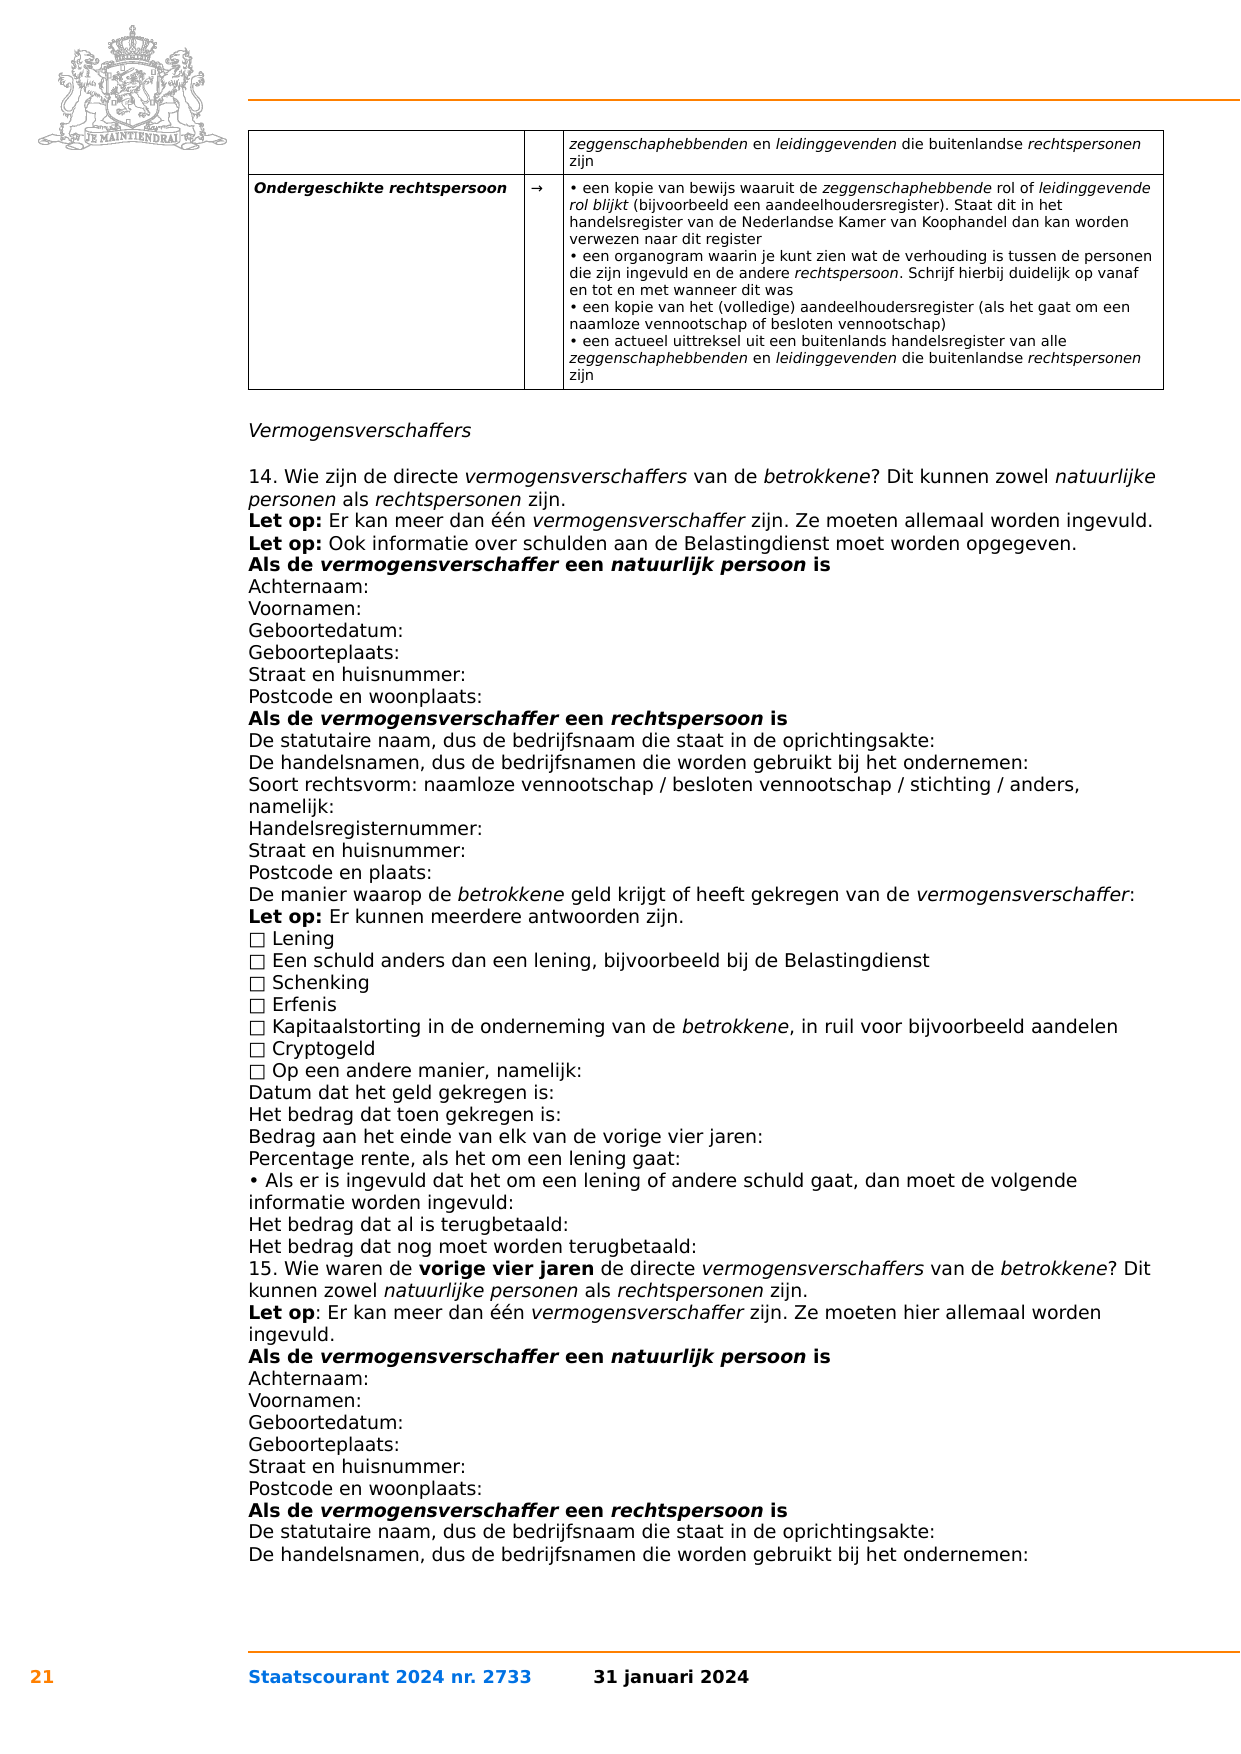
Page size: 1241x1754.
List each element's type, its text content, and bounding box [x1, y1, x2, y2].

text Straat en huisnummer: [248, 840, 1163, 862]
table_cell Ondergeschikte rechtspersoon [249, 175, 524, 388]
text Let op: Er kan meer dan één vermogensverschaffer zijn. Ze moeten hier allemaal worden ingevuld. [248, 1302, 1163, 1346]
text Postcode en plaats: [248, 862, 1163, 884]
text Voornamen: [248, 1389, 1163, 1412]
text Straat en huisnummer: [248, 664, 1163, 686]
text Let op: Er kan meer dan één vermogensverschaffer zijn. Ze moeten allemaal worden ingevuld. [248, 510, 1163, 532]
text Datum dat het geld gekregen is: [248, 1082, 1163, 1104]
text Het bedrag dat nog moet worden terugbetaald: [248, 1236, 1163, 1258]
text 14. Wie zijn de directe vermogensverschaffers van de betrokkene? Dit kunnen zowel natuurlijke personen als rechtspersonen zijn. [248, 466, 1163, 510]
text Het bedrag dat toen gekregen is: [248, 1104, 1163, 1126]
text Geboortedatum: [248, 1412, 1163, 1433]
text Geboorteplaats: [248, 642, 1163, 664]
text □ Schenking [248, 972, 1163, 994]
text Straat en huisnummer: [248, 1456, 1163, 1477]
table_cell → [525, 175, 563, 388]
text De statutaire naam, dus de bedrijfsnaam die staat in de oprichtingsakte: [248, 1521, 1163, 1543]
text 15. Wie waren de vorige vier jaren de directe vermogensverschaffers van de betrokkene? Dit kunnen zowel natuurlijke personen als rechtspersonen zijn. [248, 1258, 1163, 1302]
text Achternaam: [248, 1368, 1163, 1389]
text De handelsnamen, dus de bedrijfsnamen die worden gebruikt bij het ondernemen: [248, 1543, 1163, 1565]
picture [38, 25, 227, 150]
text Percentage rente, als het om een lening gaat: [248, 1148, 1163, 1170]
table_cell [249, 131, 524, 174]
text • Als er is ingevuld dat het om een lening of andere schuld gaat, dan moet de volgende informatie worden ingevuld: [248, 1170, 1163, 1214]
text Geboorteplaats: [248, 1433, 1163, 1456]
text Het bedrag dat al is terugbetaald: [248, 1214, 1163, 1236]
table_cell [525, 131, 563, 174]
text □ Kapitaalstorting in de onderneming van de betrokkene, in ruil voor bijvoorbeeld aandelen [248, 1016, 1163, 1038]
text □ Op een andere manier, namelijk: [248, 1060, 1163, 1082]
subtitle Vermogensverschaffers [248, 419, 1163, 441]
text □ Erfenis [248, 994, 1163, 1016]
text Postcode en woonplaats: [248, 1477, 1163, 1499]
text Voornamen: [248, 598, 1163, 620]
text Als de vermogensverschaffer een rechtspersoon is [248, 708, 1163, 730]
text Als de vermogensverschaffer een rechtspersoon is [248, 1499, 1163, 1521]
table_cell zeggenschaphebbenden en leidinggevenden die buitenlandse rechtspersonen zijn [564, 131, 1163, 174]
text Bedrag aan het einde van elk van de vorige vier jaren: [248, 1126, 1163, 1148]
text Postcode en woonplaats: [248, 686, 1163, 708]
text Achternaam: [248, 576, 1163, 598]
text Let op: Er kunnen meerdere antwoorden zijn. [248, 906, 1163, 928]
text Handelsregisternummer: [248, 818, 1163, 840]
text De manier waarop de betrokkene geld krijgt of heeft gekregen van de vermogensverschaffer: [248, 884, 1163, 906]
text Geboortedatum: [248, 620, 1163, 642]
text □ Een schuld anders dan een lening, bijvoorbeeld bij de Belastingdienst [248, 950, 1163, 972]
table_cell • een kopie van bewijs waaruit de zeggenschaphebbende rol of leidinggevende rol blijkt (bijvoorbeeld een aandeelhoudersregister). Staat dit in het handelsregister van de Nederlandse Kamer van Koophandel dan kan worden verwezen naar dit register • een organogram waarin je kunt zien wat de verhouding is tussen de personen die zijn ingevuld en de andere rechtspersoon. Schrijf hierbij duidelijk op vanaf en tot en met wanneer dit was • een kopie van het (volledige) aandeelhoudersregister (als het gaat om een naamloze vennootschap of besloten vennootschap) • een actueel uittreksel uit een buitenlands handelsregister van alle zeggenschaphebbenden en leidinggevenden die buitenlandse rechtspersonen zijn [564, 175, 1163, 388]
text De statutaire naam, dus de bedrijfsnaam die staat in de oprichtingsakte: [248, 730, 1163, 752]
text Soort rechtsvorm: naamloze vennootschap / besloten vennootschap / stichting / anders, namelijk: [248, 774, 1163, 818]
text De handelsnamen, dus de bedrijfsnamen die worden gebruikt bij het ondernemen: [248, 752, 1163, 774]
text Als de vermogensverschaffer een natuurlijk persoon is [248, 554, 1163, 576]
text □ Lening [248, 928, 1163, 950]
text □ Cryptogeld [248, 1038, 1163, 1060]
text Let op: Ook informatie over schulden aan de Belastingdienst moet worden opgegeven. [248, 532, 1163, 554]
text Als de vermogensverschaffer een natuurlijk persoon is [248, 1346, 1163, 1368]
